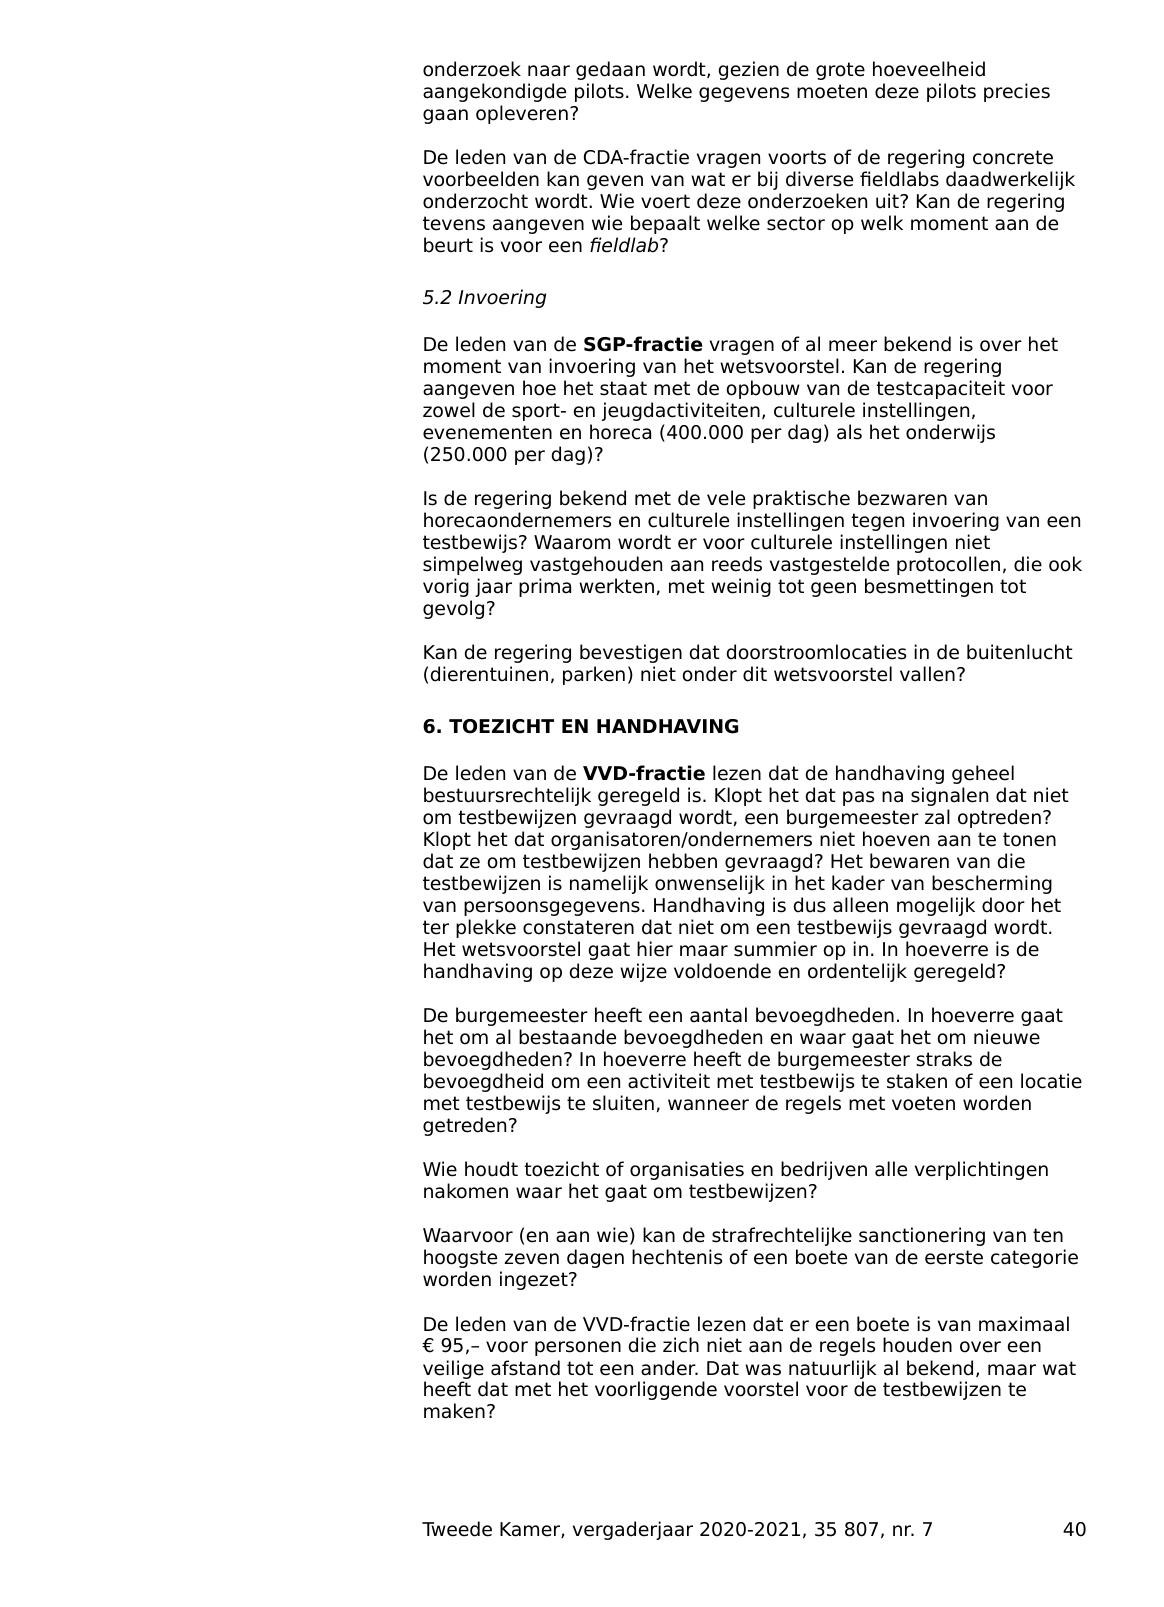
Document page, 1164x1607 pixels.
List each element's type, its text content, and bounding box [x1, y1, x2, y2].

subtitle 5.2 Invoering [422, 287, 1087, 309]
text onderzoek naar gedaan wordt, gezien de grote hoeveelheid aangekondigde pilots. Welke gegevens moeten deze pilots precies gaan opleveren? [422, 59, 1087, 125]
text Is de regering bekend met de vele praktische bezwaren van horecaondernemers en culturele instellingen tegen invoering van een testbewijs? Waarom wordt er voor culturele instellingen niet simpelweg vastgehouden aan reeds vastgestelde protocollen, die ook vorig jaar prima werkten, met weinig tot geen besmettingen tot gevolg? [422, 488, 1087, 620]
text Wie houdt toezicht of organisaties en bedrijven alle verplichtingen nakomen waar het gaat om testbewijzen? [422, 1159, 1087, 1203]
text De leden van de CDA-fractie vragen voorts of de regering concrete voorbeelden kan geven van wat er bij diverse fieldlabs daadwerkelijk onderzocht wordt. Wie voert deze onderzoeken uit? Kan de regering tevens aangeven wie bepaalt welke sector op welk moment aan de beurt is voor een fieldlab? [422, 147, 1087, 257]
subtitle 6. TOEZICHT EN HANDHAVING [422, 716, 1087, 738]
text De leden van de SGP-fractie vragen of al meer bekend is over het moment van invoering van het wetsvoorstel. Kan de regering aangeven hoe het staat met de opbouw van de testcapaciteit voor zowel de sport- en jeugdactiviteiten, culturele instellingen, evenementen en horeca (400.000 per dag) als het onderwijs (250.000 per dag)? [422, 334, 1087, 466]
text De leden van de VVD-fractie lezen dat de handhaving geheel bestuursrechtelijk geregeld is. Klopt het dat pas na signalen dat niet om testbewijzen gevraagd wordt, een burgemeester zal optreden? Klopt het dat organisatoren/ondernemers niet hoeven aan te tonen dat ze om testbewijzen hebben gevraagd? Het bewaren van die testbewijzen is namelijk onwenselijk in het kader van bescherming van persoonsgegevens. Handhaving is dus alleen mogelijk door het ter plekke constateren dat niet om een testbewijs gevraagd wordt. Het wetsvoorstel gaat hier maar summier op in. In hoeverre is de handhaving op deze wijze voldoende en ordentelijk geregeld? [422, 763, 1087, 983]
text De burgemeester heeft een aantal bevoegdheden. In hoeverre gaat het om al bestaande bevoegdheden en waar gaat het om nieuwe bevoegdheden? In hoeverre heeft de burgemeester straks de bevoegdheid om een activiteit met testbewijs te staken of een locatie met testbewijs te sluiten, wanneer de regels met voeten worden getreden? [422, 1005, 1087, 1137]
text De leden van de VVD-fractie lezen dat er een boete is van maximaal € 95,– voor personen die zich niet aan de regels houden over een veilige afstand tot een ander. Dat was natuurlijk al bekend, maar wat heeft dat met het voorliggende voorstel voor de testbewijzen te maken? [422, 1313, 1087, 1423]
text Kan de regering bevestigen dat doorstroomlocaties in de buitenlucht (dierentuinen, parken) niet onder dit wetsvoorstel vallen? [422, 642, 1087, 686]
text Waarvoor (en aan wie) kan de strafrechtelijke sanctionering van ten hoogste zeven dagen hechtenis of een boete van de eerste categorie worden ingezet? [422, 1225, 1087, 1291]
